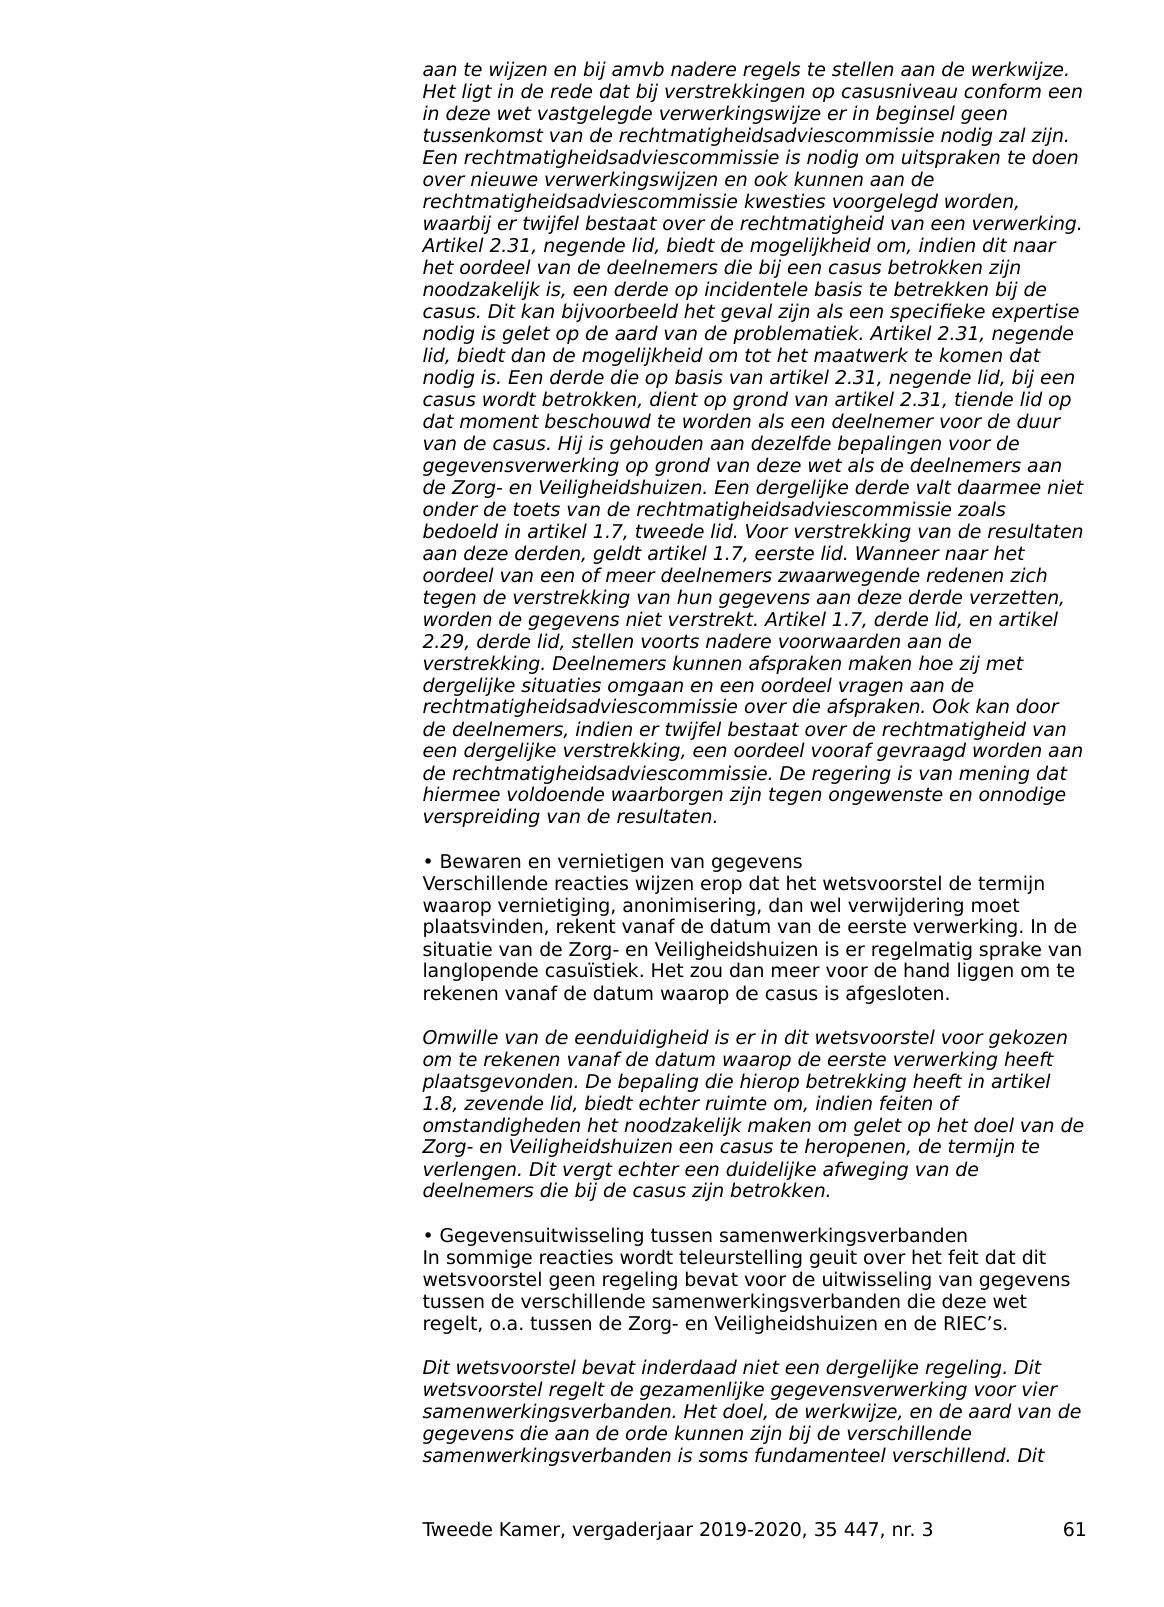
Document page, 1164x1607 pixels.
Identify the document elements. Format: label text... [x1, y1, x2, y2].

text Dit wetsvoorstel bevat inderdaad niet een dergelijke regeling. Dit wetsvoorstel regelt de gezamenlijke gegevensverwerking voor vier samenwerkingsverbanden. Het doel, de werkwijze, en de aard van de gegevens die aan de orde kunnen zijn bij de verschillende samenwerkingsverbanden is soms fundamenteel verschillend. Dit [422, 1357, 1087, 1467]
text Artikel 2.31, negende lid, biedt de mogelijkheid om, indien dit naar het oordeel van de deelnemers die bij een casus betrokken zijn noodzakelijk is, een derde op incidentele basis te betrekken bij de casus. Dit kan bijvoorbeeld het geval zijn als een specifieke expertise nodig is gelet op de aard van de problematiek. Artikel 2.31, negende lid, biedt dan de mogelijkheid om tot het maatwerk te komen dat nodig is. Een derde die op basis van artikel 2.31, negende lid, bij een casus wordt betrokken, dient op grond van artikel 2.31, tiende lid op dat moment beschouwd te worden als een deelnemer voor de duur van de casus. Hij is gehouden aan dezelfde bepalingen voor de gegevensverwerking op grond van deze wet als de deelnemers aan de Zorg- en Veiligheidshuizen. Een dergelijke derde valt daarmee niet onder de toets van de rechtmatigheidsadviescommissie zoals bedoeld in artikel 1.7, tweede lid. Voor verstrekking van de resultaten aan deze derden, geldt artikel 1.7, eerste lid. Wanneer naar het oordeel van een of meer deelnemers zwaarwegende redenen zich tegen de verstrekking van hun gegevens aan deze derde verzetten, worden de gegevens niet verstrekt. Artikel 1.7, derde lid, en artikel 2.29, derde lid, stellen voorts nadere voorwaarden aan de verstrekking. Deelnemers kunnen afspraken maken hoe zij met dergelijke situaties omgaan en een oordeel vragen aan de rechtmatigheidsadviescommissie over die afspraken. Ook kan door de deelnemers, indien er twijfel bestaat over de rechtmatigheid van een dergelijke verstrekking, een oordeel vooraf gevraagd worden aan de rechtmatigheidsadviescommissie. De regering is van mening dat hiermee voldoende waarborgen zijn tegen ongewenste en onnodige verspreiding van de resultaten. [422, 235, 1087, 828]
text Omwille van de eenduidigheid is er in dit wetsvoorstel voor gekozen om te rekenen vanaf de datum waarop de eerste verwerking heeft plaatsgevonden. De bepaling die hierop betrekking heeft in artikel 1.8, zevende lid, biedt echter ruimte om, indien feiten of omstandigheden het noodzakelijk maken om gelet op het doel van de Zorg- en Veiligheidshuizen een casus te heropenen, de termijn te verlengen. Dit vergt echter een duidelijke afweging van de deelnemers die bij de casus zijn betrokken. [422, 1027, 1087, 1202]
text • Bewaren en vernietigen van gegevens [422, 851, 1087, 872]
text aan te wijzen en bij amvb nadere regels te stellen aan de werkwijze. Het ligt in de rede dat bij verstrekkingen op casusniveau conform een in deze wet vastgelegde verwerkingswijze er in beginsel geen tussenkomst van de rechtmatigheidsadviescommissie nodig zal zijn. Een rechtmatigheidsadviescommissie is nodig om uitspraken te doen over nieuwe verwerkingswijzen en ook kunnen aan de rechtmatigheidsadviescommissie kwesties voorgelegd worden, waarbij er twijfel bestaat over de rechtmatigheid van een verwerking. [422, 59, 1087, 235]
text In sommige reacties wordt teleurstelling geuit over het feit dat dit wetsvoorstel geen regeling bevat voor de uitwisseling van gegevens tussen de verschillende samenwerkingsverbanden die deze wet regelt, o.a. tussen de Zorg- en Veiligheidshuizen en de RIEC’s. [422, 1247, 1087, 1334]
text Verschillende reacties wijzen erop dat het wetsvoorstel de termijn waarop vernietiging, anonimisering, dan wel verwijdering moet plaatsvinden, rekent vanaf de datum van de eerste verwerking. In de situatie van de Zorg- en Veiligheidshuizen is er regelmatig sprake van langlopende casuïstiek. Het zou dan meer voor de hand liggen om te rekenen vanaf de datum waarop de casus is afgesloten. [422, 872, 1087, 1004]
text • Gegevensuitwisseling tussen samenwerkingsverbanden [422, 1224, 1087, 1247]
